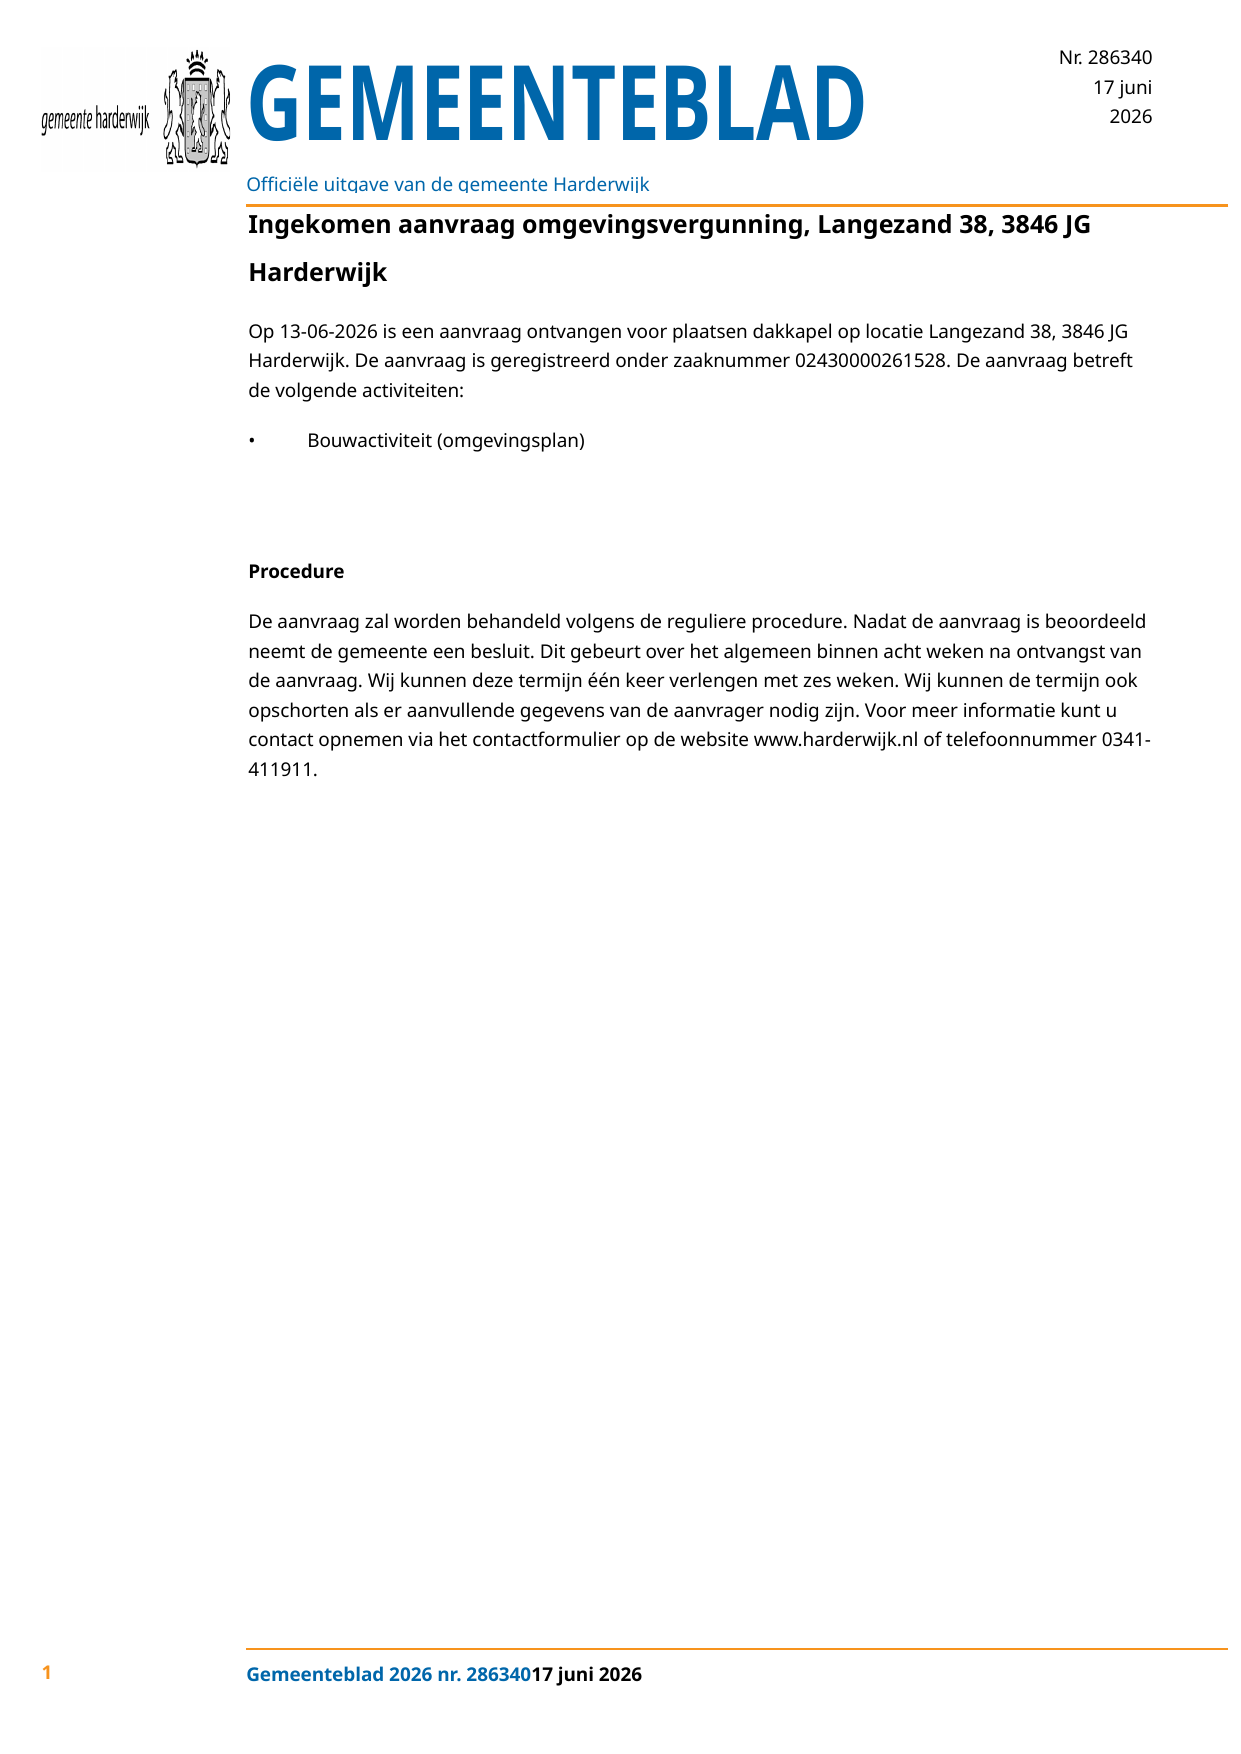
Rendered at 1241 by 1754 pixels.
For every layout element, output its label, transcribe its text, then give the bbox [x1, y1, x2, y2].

text De aanvraag zal worden behandeld volgens de reguliere procedure. Nadat de aanvraag is beoordeeld neemt de gemeente een besluit. Dit gebeurt over het algemeen binnen acht weken na ontvangst van de aanvraag. Wij kunnen deze termijn één keer verlengen met zes weken. Wij kunnen de termijn ook opschorten als er aanvullende gegevens van de aanvrager nodig zijn. Voor meer informatie kunt u contact opnemen via het contactformulier op de website www.harderwijk.nl of telefoonnummer 0341-411911. [248, 608, 1152, 782]
text Op 13-06-2026 is een aanvraag ontvangen voor plaatsen dakkapel op locatie Langezand 38, 3846 JG Harderwijk. De aanvraag is geregistreerd onder zaaknummer 02430000261528. De aanvraag betreft de volgende activiteiten: [248, 318, 1152, 403]
list Bouwactiviteit (omgevingsplan) [248, 427, 1152, 453]
text Ingekomen aanvraag omgevingsvergunning, Langezand 38, 3846 JG Harderwijk [248, 207, 1152, 288]
picture [41, 47, 231, 172]
text Procedure [248, 558, 1152, 584]
